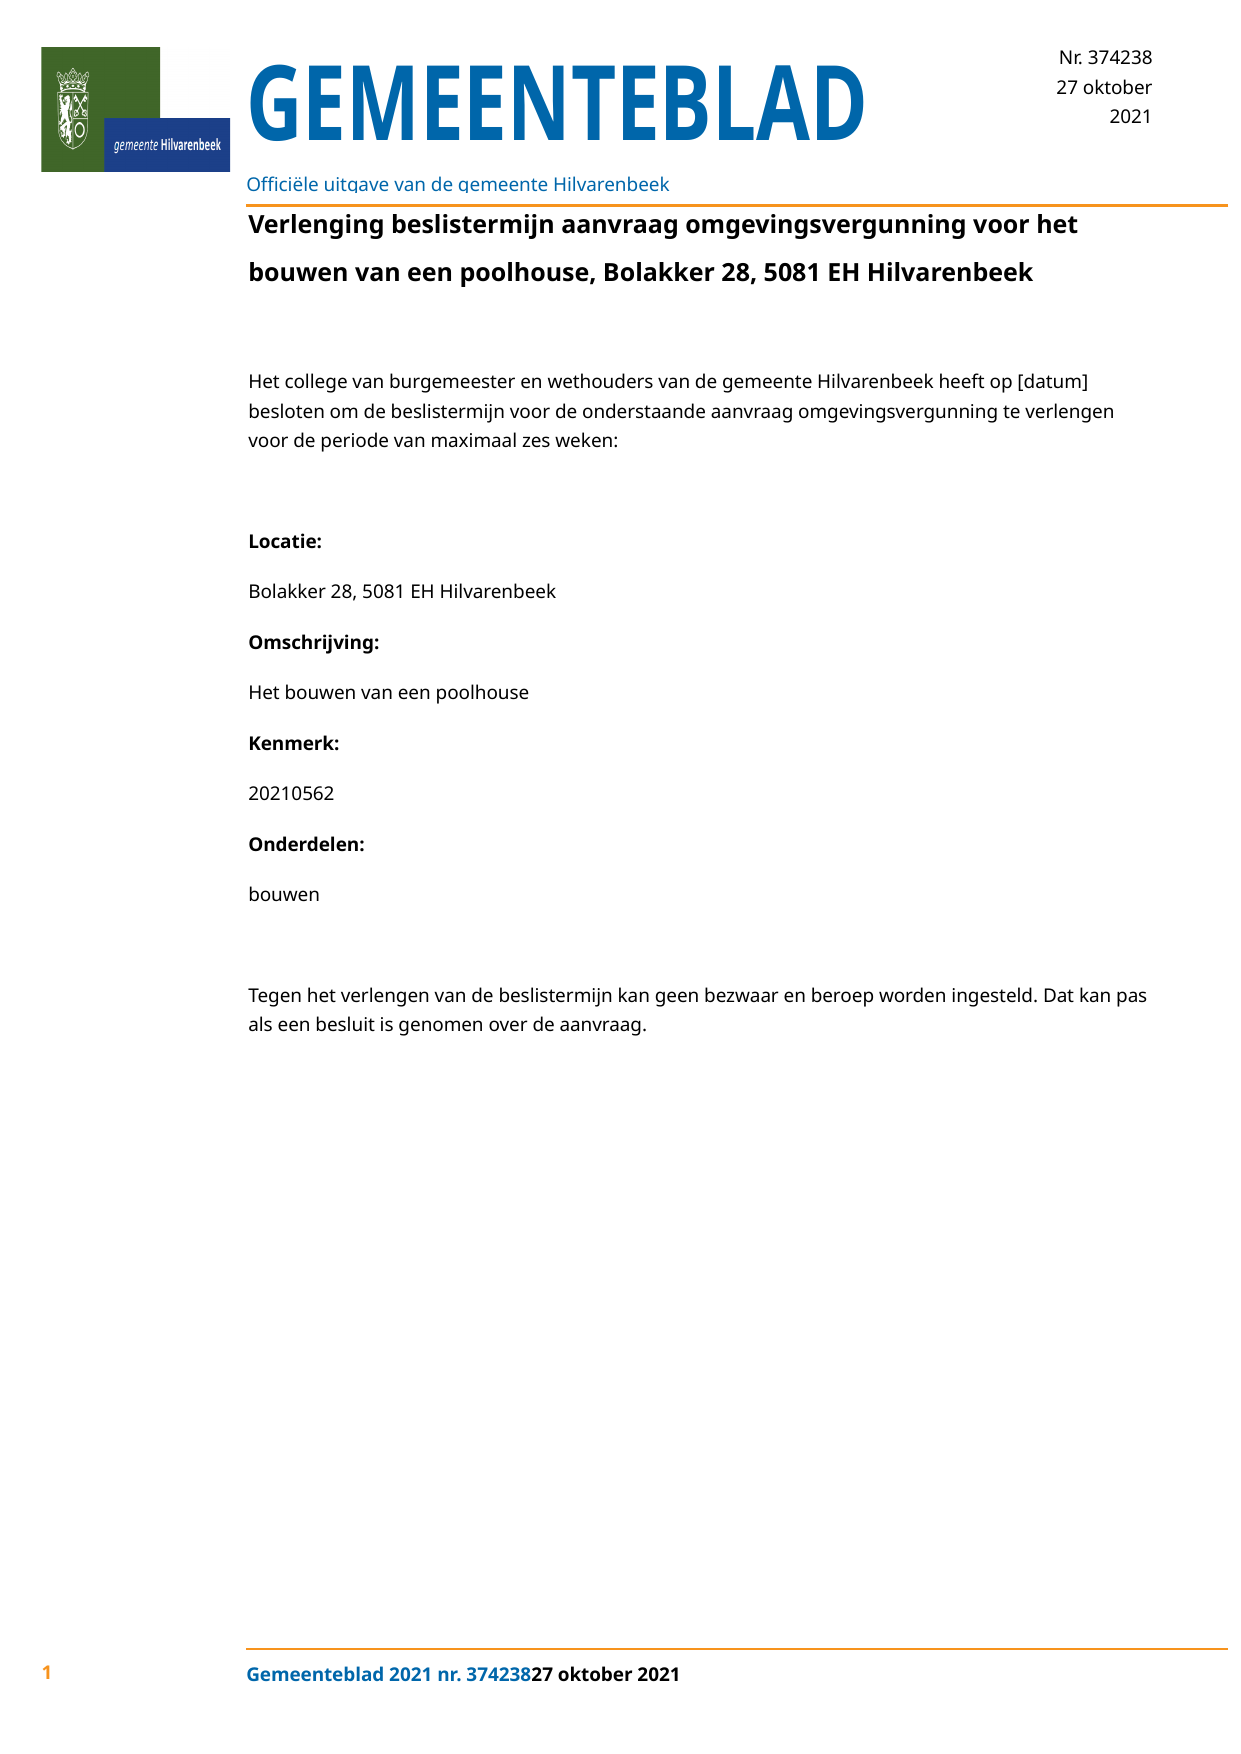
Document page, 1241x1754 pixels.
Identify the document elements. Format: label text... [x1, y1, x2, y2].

text Locatie: [248, 528, 1152, 554]
text bouwen [248, 881, 1152, 907]
text Het bouwen van een poolhouse [248, 679, 1152, 705]
text Het college van burgemeester en wethouders van de gemeente Hilvarenbeek heeft op [datum] besloten om de beslistermijn voor de onderstaande aanvraag omgevingsvergunning te verlengen voor de periode van maximaal zes weken: [248, 368, 1152, 453]
text Omschrijving: [248, 629, 1152, 655]
text Onderdelen: [248, 831, 1152, 857]
text Kenmerk: [248, 730, 1152, 756]
text Bolakker 28, 5081 EH Hilvarenbeek [248, 579, 1152, 604]
text Verlenging beslistermijn aanvraag omgevingsvergunning voor het bouwen van een poolhouse, Bolakker 28, 5081 EH Hilvarenbeek [248, 207, 1152, 288]
text Tegen het verlengen van de beslistermijn kan geen bezwaar en beroep worden ingesteld. Dat kan pas als een besluit is genomen over de aanvraag. [248, 982, 1152, 1037]
text 20210562 [248, 780, 1152, 806]
picture [41, 47, 231, 172]
